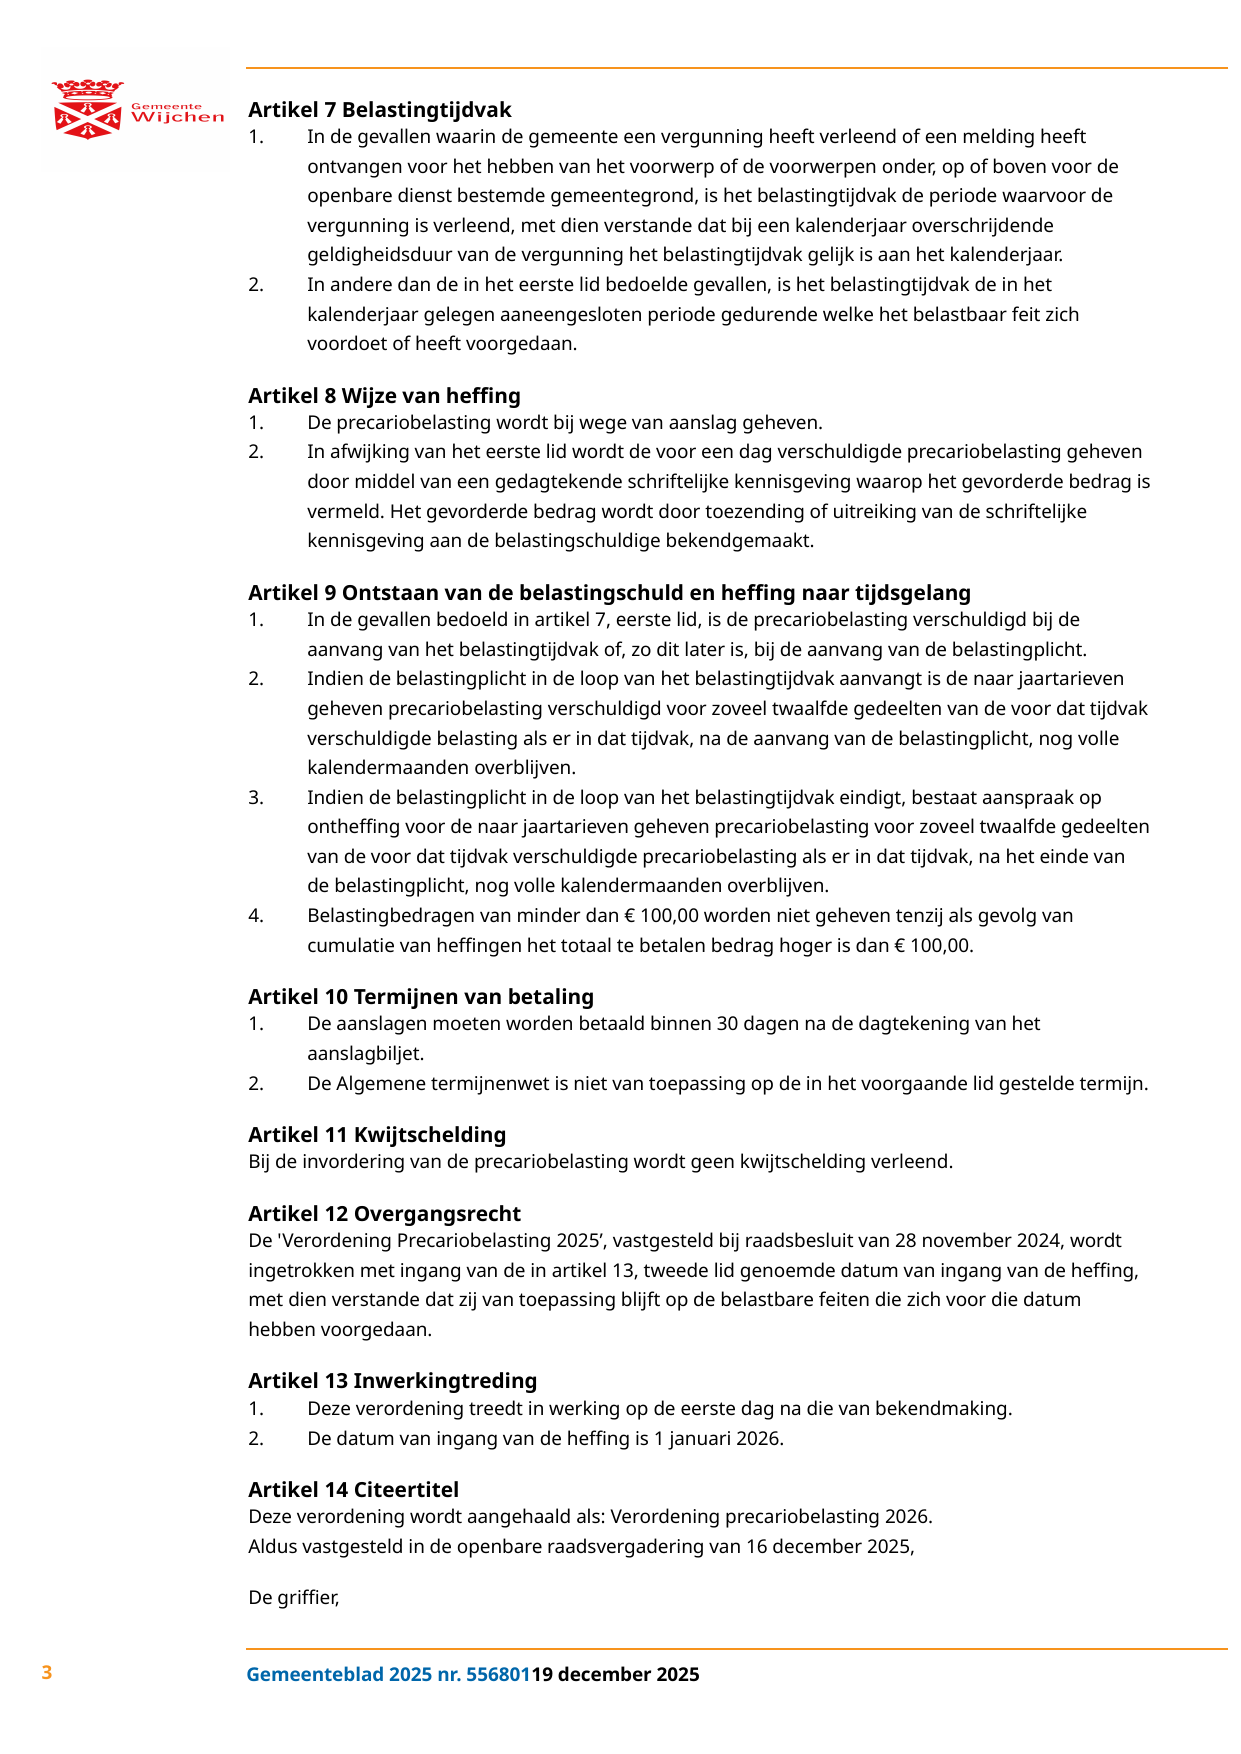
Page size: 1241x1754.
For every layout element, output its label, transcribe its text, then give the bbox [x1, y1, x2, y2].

list De aanslagen moeten worden betaald binnen 30 dagen na de dagtekening van het aanslagbiljet. [248, 1011, 1152, 1066]
list Belastingbedragen van minder dan € 100,00 worden niet geheven tenzij als gevolg van cumulatie van heffingen het totaal te betalen bedrag hoger is dan € 100,00. [248, 902, 1152, 957]
text Artikel 12 Overgangsrecht [248, 1199, 1152, 1227]
text Bij de invordering van de precariobelasting wordt geen kwijtschelding verleend. [248, 1149, 1152, 1174]
text Artikel 13 Inwerkingtreding [248, 1367, 1152, 1395]
picture [41, 47, 231, 172]
list In afwijking van het eerste lid wordt de voor een dag verschuldigde precariobelasting geheven door middel van een gedagtekende schriftelijke kennisgeving waarop het gevorderde bedrag is vermeld. Het gevorderde bedrag wordt door toezending of uitreiking van de schriftelijke kennisgeving aan de belastingschuldige bekendgemaakt. [248, 439, 1152, 553]
list Deze verordening treedt in werking op de eerste dag na die van bekendmaking. [248, 1395, 1152, 1421]
text Artikel 10 Termijnen van betaling [248, 982, 1152, 1011]
list De datum van ingang van de heffing is 1 januari 2026. [248, 1425, 1152, 1450]
list De Algemene termijnenwet is niet van toepassing op de in het voorgaande lid gestelde termijn. [248, 1070, 1152, 1096]
text De 'Verordening Precariobelasting 2025’, vastgesteld bij raadsbesluit van 28 november 2024, wordt ingetrokken met ingang van de in artikel 13, tweede lid genoemde datum van ingang van de heffing, met dien verstande dat zij van toepassing blijft op de belastbare feiten die zich voor die datum hebben voorgedaan. [248, 1227, 1152, 1342]
list In de gevallen bedoeld in artikel 7, eerste lid, is de precariobelasting verschuldigd bij de aanvang van het belastingtijdvak of, zo dit later is, bij de aanvang van de belastingplicht. [248, 606, 1152, 662]
list De precariobelasting wordt bij wege van aanslag geheven. [248, 409, 1152, 435]
list In andere dan de in het eerste lid bedoelde gevallen, is het belastingtijdvak de in het kalenderjaar gelegen aaneengesloten periode gedurende welke het belastbaar feit zich voordoet of heeft voorgedaan. [248, 271, 1152, 356]
list In de gevallen waarin de gemeente een vergunning heeft verleend of een melding heeft ontvangen voor het hebben van het voorwerp of de voorwerpen onder, op of boven voor de openbare dienst bestemde gemeentegrond, is het belastingtijdvak de periode waarvoor de vergunning is verleend, met dien verstande dat bij een kalenderjaar overschrijdende geldigheidsduur van de vergunning het belastingtijdvak gelijk is aan het kalenderjaar. [248, 123, 1152, 267]
text Artikel 14 Citeertitel [248, 1475, 1152, 1503]
list Indien de belastingplicht in de loop van het belastingtijdvak eindigt, bestaat aanspraak op ontheffing voor de naar jaartarieven geheven precariobelasting voor zoveel twaalfde gedeelten van de voor dat tijdvak verschuldigde precariobelasting als er in dat tijdvak, na het einde van de belastingplicht, nog volle kalendermaanden overblijven. [248, 784, 1152, 898]
text De griffier, [248, 1584, 1152, 1610]
text Artikel 8 Wijze van heffing [248, 381, 1152, 409]
text Artikel 9 Ontstaan van de belastingschuld en heffing naar tijdsgelang [248, 578, 1152, 606]
list Indien de belastingplicht in de loop van het belastingtijdvak aanvangt is de naar jaartarieven geheven precariobelasting verschuldigd voor zoveel twaalfde gedeelten van de voor dat tijdvak verschuldigde belasting als er in dat tijdvak, na de aanvang van de belastingplicht, nog volle kalendermaanden overblijven. [248, 666, 1152, 780]
text Artikel 11 Kwijtschelding [248, 1120, 1152, 1149]
text Deze verordening wordt aangehaald als: Verordening precariobelasting 2026. [248, 1503, 1152, 1529]
text Artikel 7 Belastingtijdvak [248, 95, 1152, 123]
text Aldus vastgesteld in de openbare raadsvergadering van 16 december 2025, [248, 1533, 1152, 1559]
